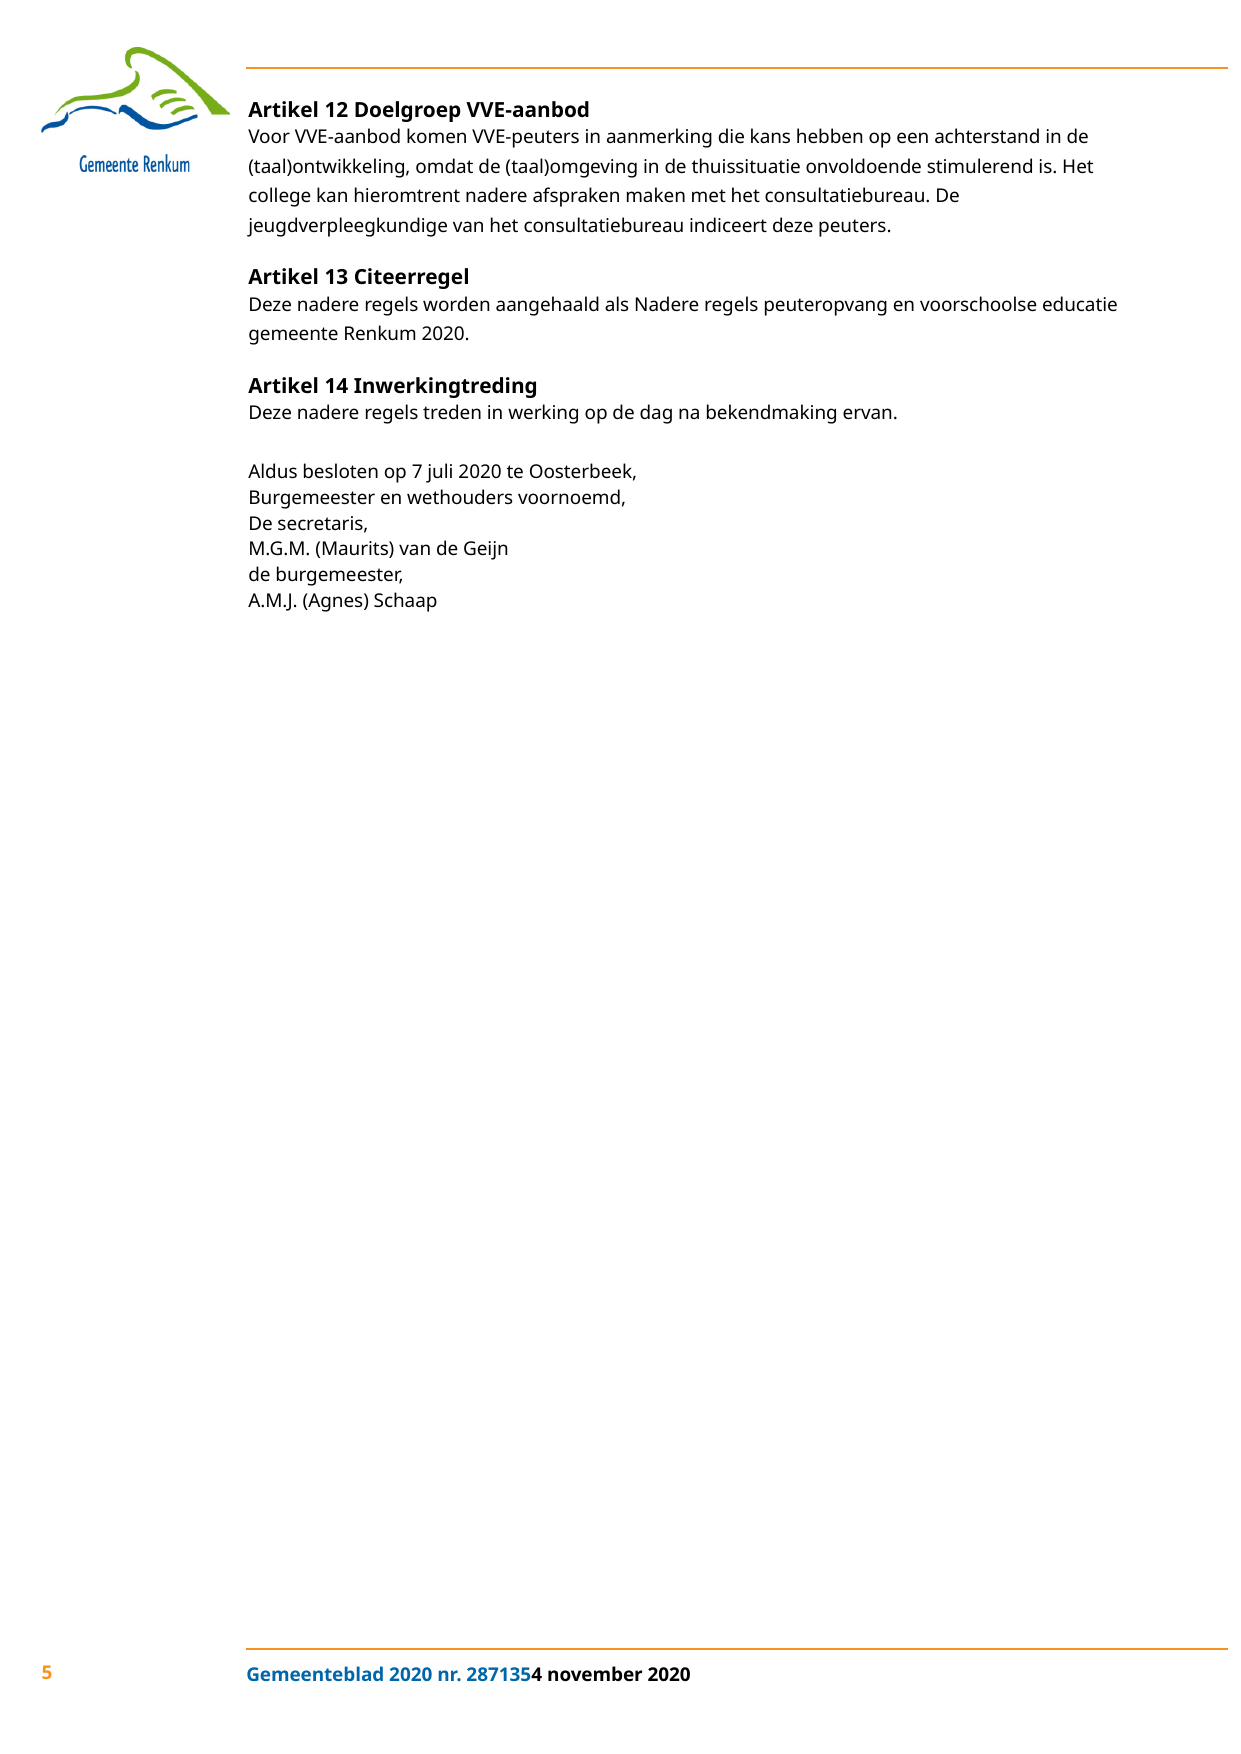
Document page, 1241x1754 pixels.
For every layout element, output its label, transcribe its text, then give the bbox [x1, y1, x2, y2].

text Aldus besloten op 7 juli 2020 te Oosterbeek, [248, 458, 1152, 484]
text Deze nadere regels worden aangehaald als Nadere regels peuteropvang en voorschoolse educatie gemeente Renkum 2020. [248, 291, 1152, 346]
text Artikel 14 Inwerkingtreding [248, 371, 1152, 399]
text Voor VVE-aanbod komen VVE-peuters in aanmerking die kans hebben op een achterstand in de (taal)ontwikkeling, omdat de (taal)omgeving in de thuissituatie onvoldoende stimulerend is. Het college kan hieromtrent nadere afspraken maken met het consultatiebureau. De jeugdverpleegkundige van het consultatiebureau indiceert deze peuters. [248, 123, 1152, 238]
text Deze nadere regels treden in werking op de dag na bekendmaking ervan. [248, 399, 1152, 425]
text A.M.J. (Agnes) Schaap [248, 587, 1152, 613]
text Burgemeester en wethouders voornoemd, [248, 484, 1152, 510]
text de burgemeester, [248, 561, 1152, 587]
picture [41, 47, 231, 172]
text Artikel 12 Doelgroep VVE-aanbod [248, 95, 1152, 123]
text M.G.M. (Maurits) van de Geijn [248, 536, 1152, 561]
text Artikel 13 Citeerregel [248, 262, 1152, 291]
text De secretaris, [248, 510, 1152, 536]
